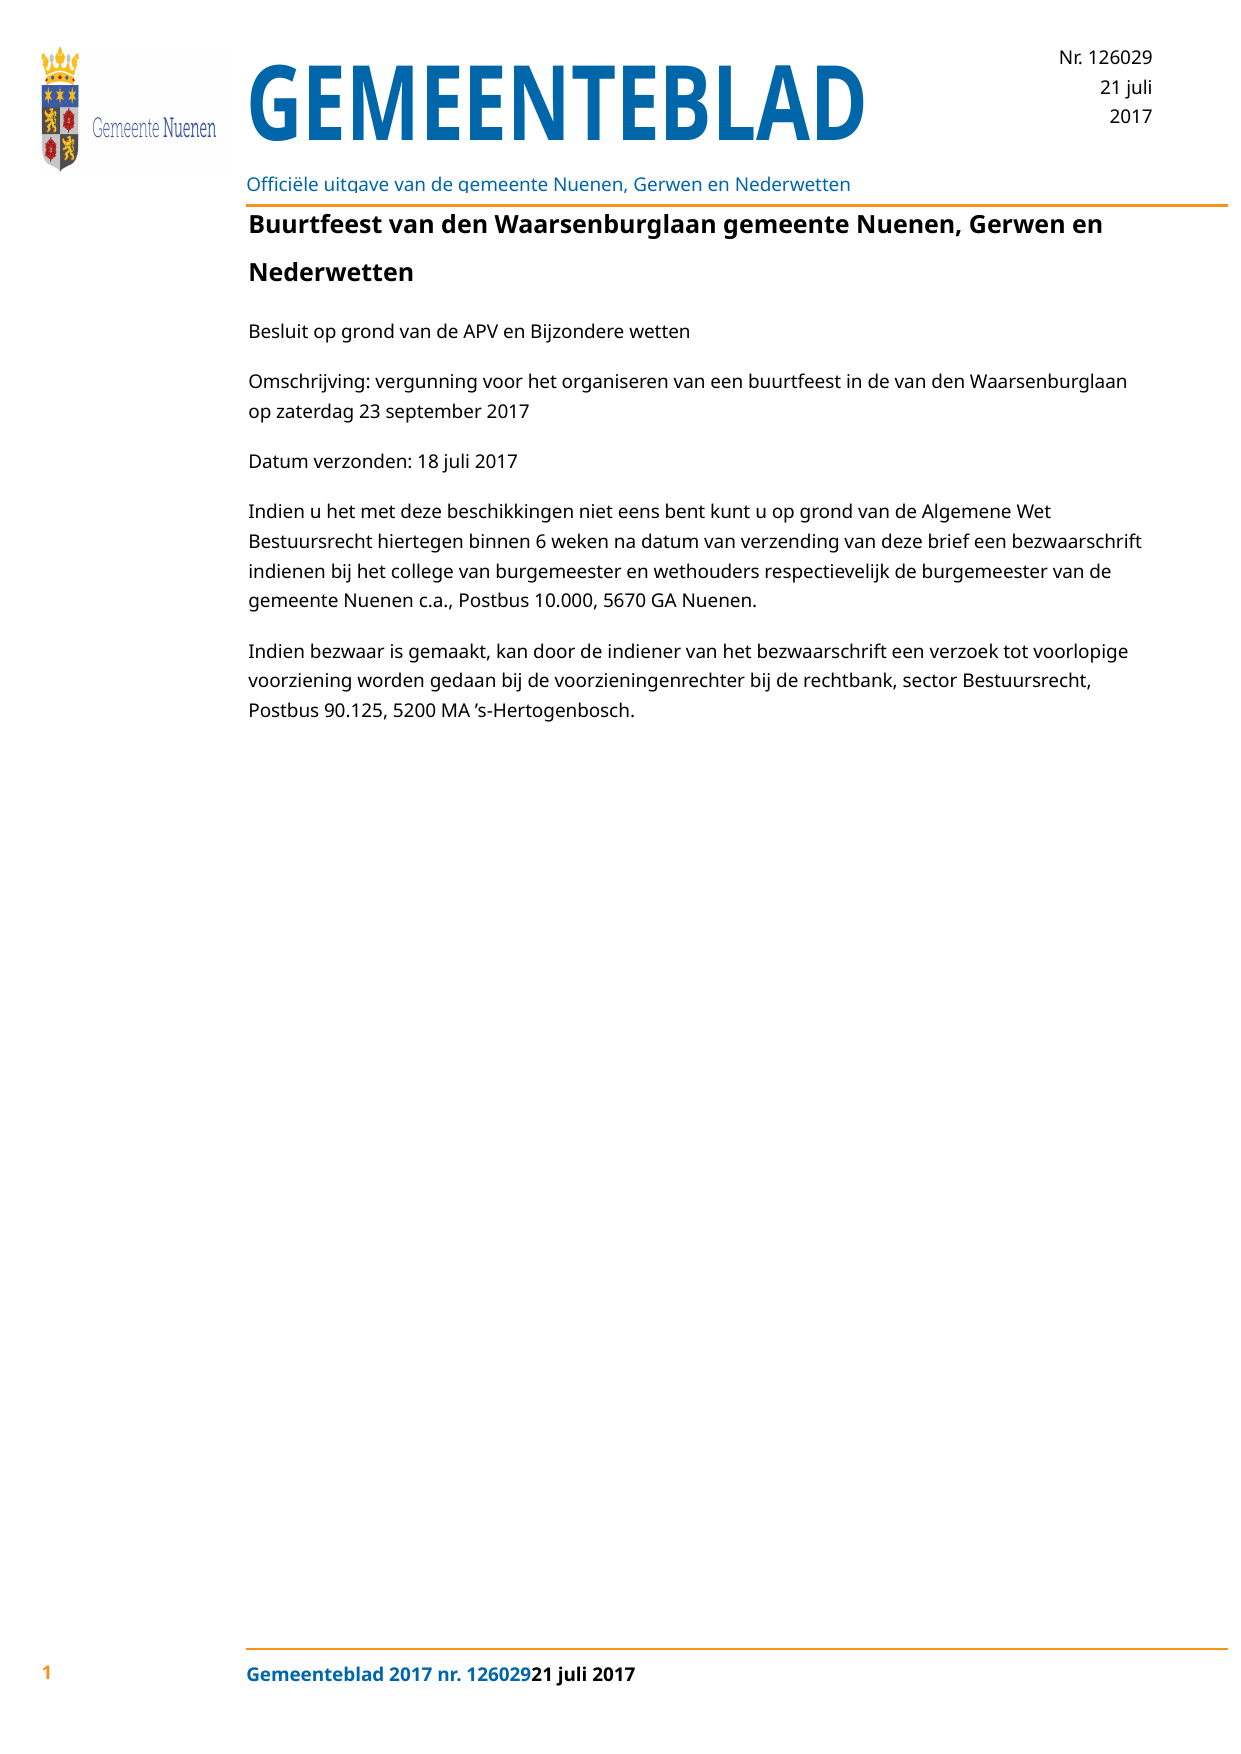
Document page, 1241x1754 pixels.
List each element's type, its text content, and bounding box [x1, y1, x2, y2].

text Omschrijving: vergunning voor het organiseren van een buurtfeest in de van den Waarsenburglaan op zaterdag 23 september 2017 [248, 368, 1152, 424]
text Besluit op grond van de APV en Bijzondere wetten [248, 318, 1152, 344]
picture [41, 47, 231, 172]
text Indien u het met deze beschikkingen niet eens bent kunt u op grond van de Algemene Wet Bestuursrecht hiertegen binnen 6 weken na datum van verzending van deze brief een bezwaarschrift indienen bij het college van burgemeester en wethouders respectievelijk de burgemeester van de gemeente Nuenen c.a., Postbus 10.000, 5670 GA Nuenen. [248, 499, 1152, 613]
text Datum verzonden: 18 juli 2017 [248, 448, 1152, 474]
text Buurtfeest van den Waarsenburglaan gemeente Nuenen, Gerwen en Nederwetten [248, 207, 1152, 288]
text Indien bezwaar is gemaakt, kan door de indiener van het bezwaarschrift een verzoek tot voorlopige voorziening worden gedaan bij de voorzieningenrechter bij de rechtbank, sector Bestuursrecht, Postbus 90.125, 5200 MA ’s-Hertogenbosch. [248, 638, 1152, 723]
